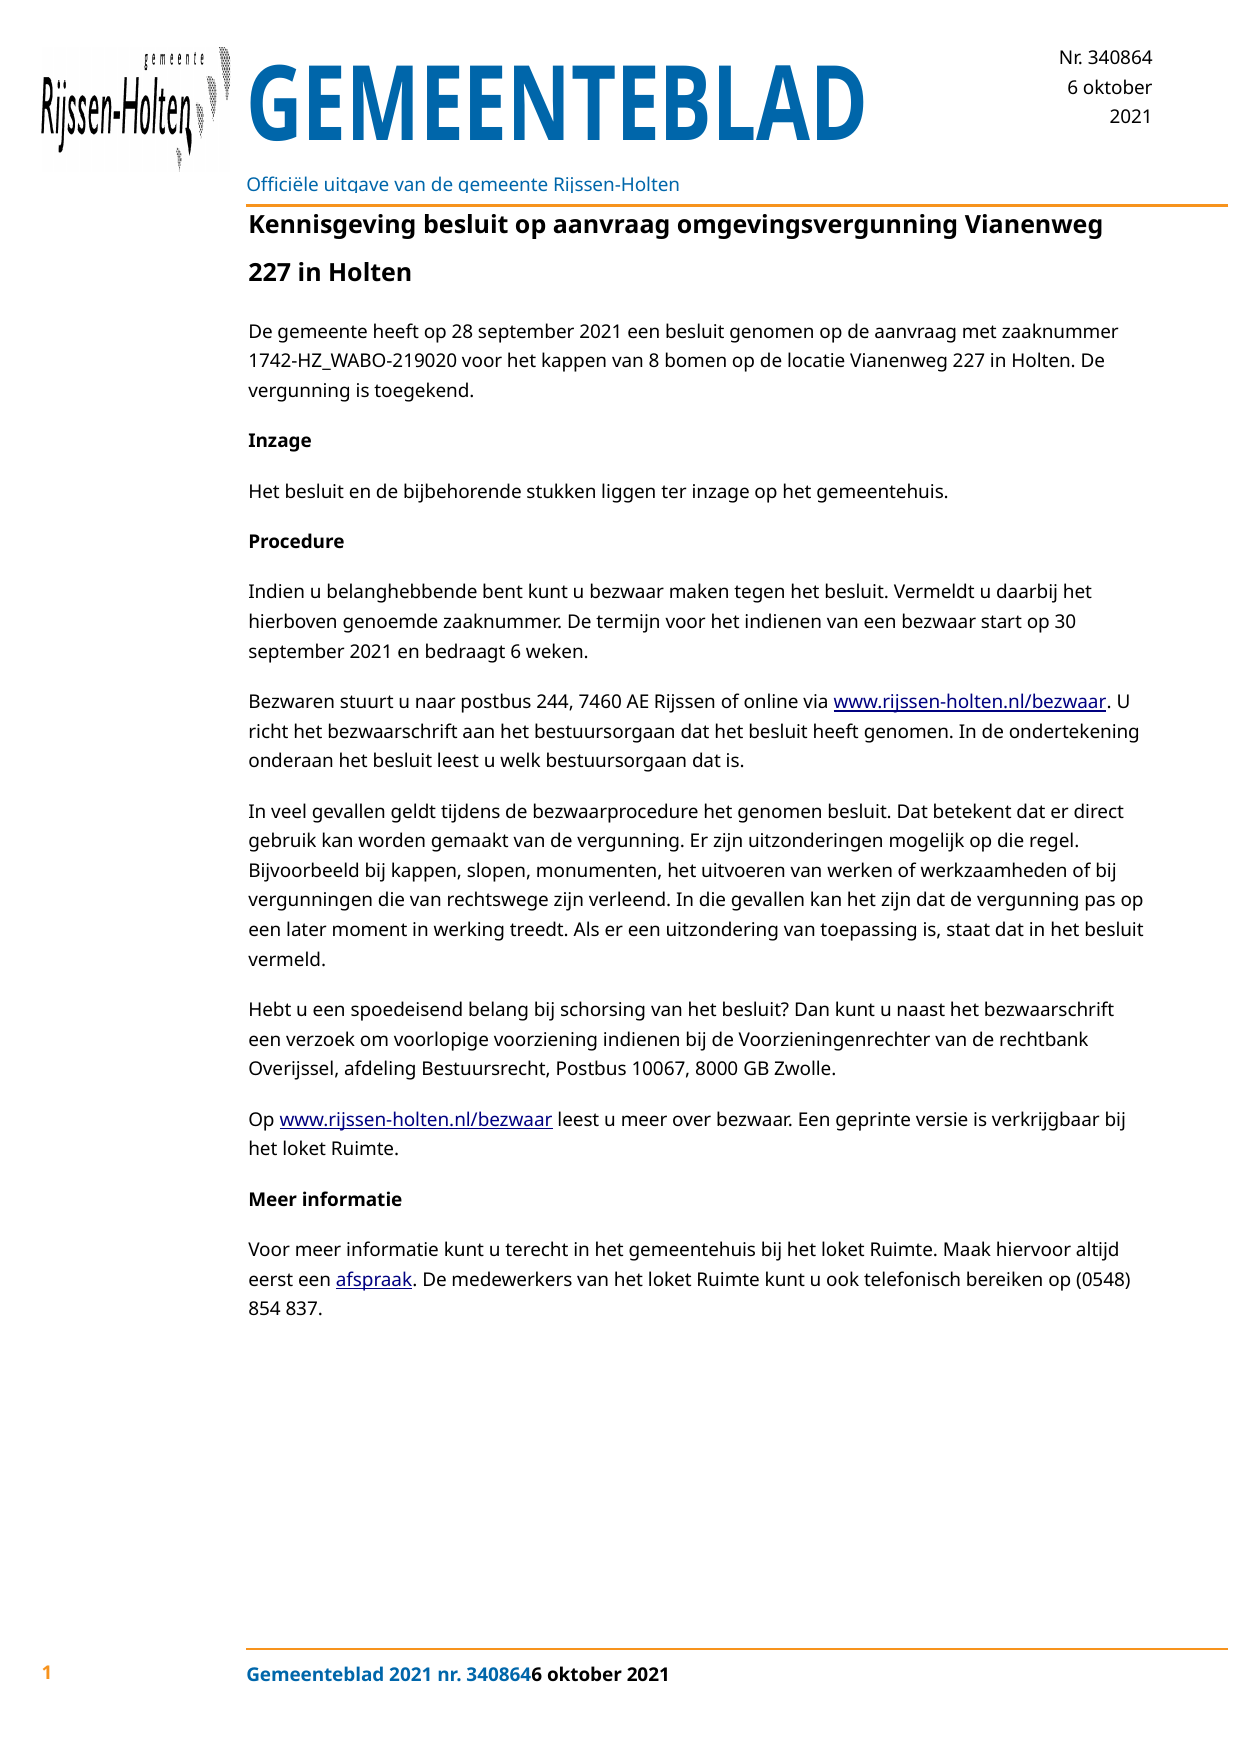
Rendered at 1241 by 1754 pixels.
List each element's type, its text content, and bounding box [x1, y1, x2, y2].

text Indien u belanghebbende bent kunt u bezwaar maken tegen het besluit. Vermeldt u daarbij het hierboven genoemde zaaknummer. De termijn voor het indienen van een bezwaar start op 30 september 2021 en bedraagt 6 weken. [248, 579, 1152, 664]
text Op www.rijssen-holten.nl/bezwaar leest u meer over bezwaar. Een geprinte versie is verkrijgbaar bij het loket Ruimte. [248, 1106, 1152, 1161]
text Hebt u een spoedeisend belang bij schorsing van het besluit? Dan kunt u naast het bezwaarschrift een verzoek om voorlopige voorziening indienen bij de Voorzieningenrechter van de rechtbank Overijssel, afdeling Bestuursrecht, Postbus 10067, 8000 GB Zwolle. [248, 996, 1152, 1081]
text Procedure [248, 528, 1152, 554]
text Het besluit en de bijbehorende stukken liggen ter inzage op het gemeentehuis. [248, 478, 1152, 504]
text In veel gevallen geldt tijdens de bezwaarprocedure het genomen besluit. Dat betekent dat er direct gebruik kan worden gemaakt van de vergunning. Er zijn uitzonderingen mogelijk op die regel. Bijvoorbeeld bij kappen, slopen, monumenten, het uitvoeren van werken of werkzaamheden of bij vergunningen die van rechtswege zijn verleend. In die gevallen kan het zijn dat de vergunning pas op een later moment in werking treedt. Als er een uitzondering van toepassing is, staat dat in het besluit vermeld. [248, 798, 1152, 972]
text Inzage [248, 427, 1152, 453]
text Voor meer informatie kunt u terecht in het gemeentehuis bij het loket Ruimte. Maak hiervoor altijd eerst een afspraak. De medewerkers van het loket Ruimte kunt u ook telefonisch bereiken op (0548) 854 837. [248, 1236, 1152, 1321]
text Meer informatie [248, 1186, 1152, 1212]
picture [41, 47, 231, 172]
text Kennisgeving besluit op aanvraag omgevingsvergunning Vianenweg 227 in Holten [248, 207, 1152, 288]
text Bezwaren stuurt u naar postbus 244, 7460 AE Rijssen of online via www.rijssen-holten.nl/bezwaar. U richt het bezwaarschrift aan het bestuursorgaan dat het besluit heeft genomen. In de ondertekening onderaan het besluit leest u welk bestuursorgaan dat is. [248, 688, 1152, 773]
text De gemeente heeft op 28 september 2021 een besluit genomen op de aanvraag met zaaknummer 1742-HZ_WABO-219020 voor het kappen van 8 bomen op de locatie Vianenweg 227 in Holten. De vergunning is toegekend. [248, 318, 1152, 403]
